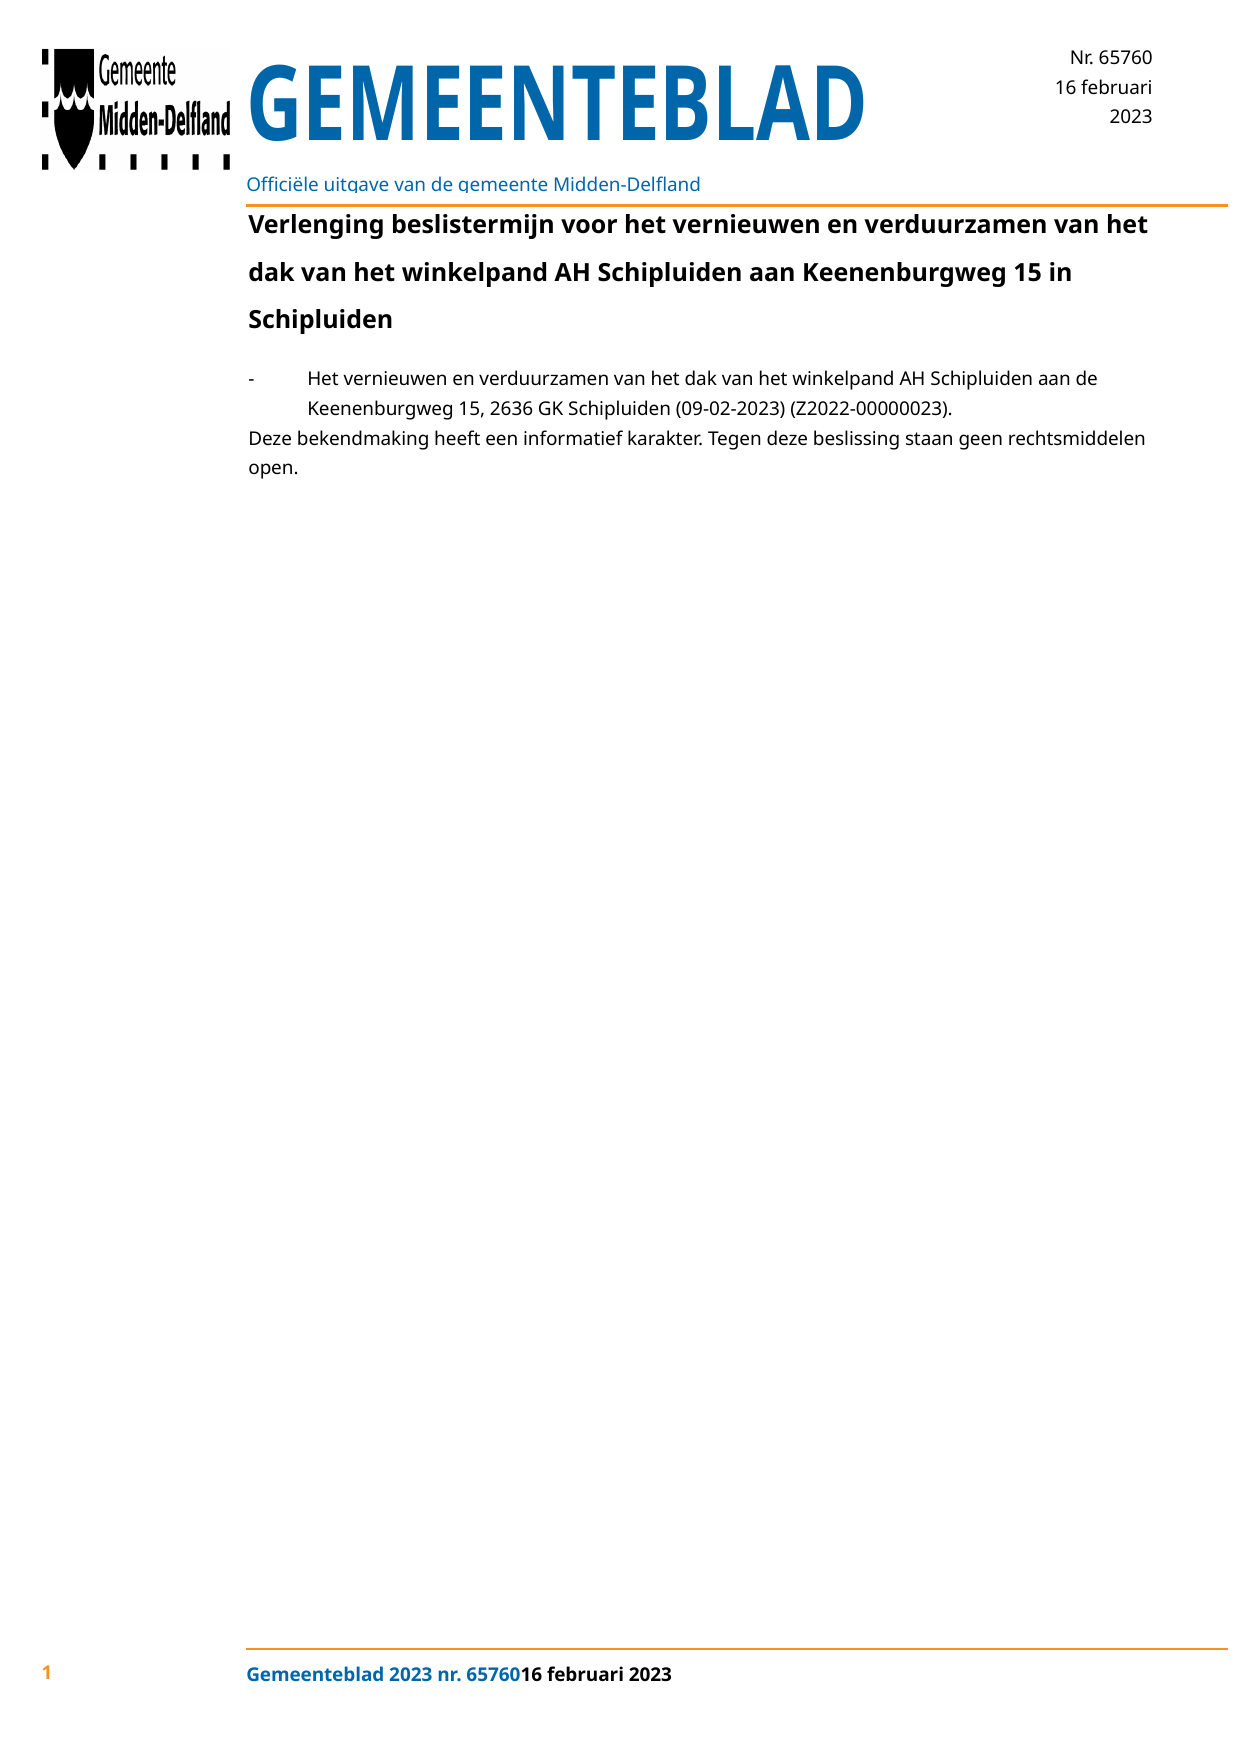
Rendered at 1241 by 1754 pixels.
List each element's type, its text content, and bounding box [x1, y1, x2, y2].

text Verlenging beslistermijn voor het vernieuwen en verduurzamen van het dak van het winkelpand AH Schipluiden aan Keenenburgweg 15 in Schipluiden [248, 207, 1152, 336]
list Het vernieuwen en verduurzamen van het dak van het winkelpand AH Schipluiden aan de Keenenburgweg 15, 2636 GK Schipluiden (09-02-2023) (Z2022-00000023). [248, 366, 1152, 421]
picture [41, 47, 231, 172]
text Deze bekendmaking heeft een informatief karakter. Tegen deze beslissing staan geen rechtsmiddelen open. [248, 425, 1152, 480]
